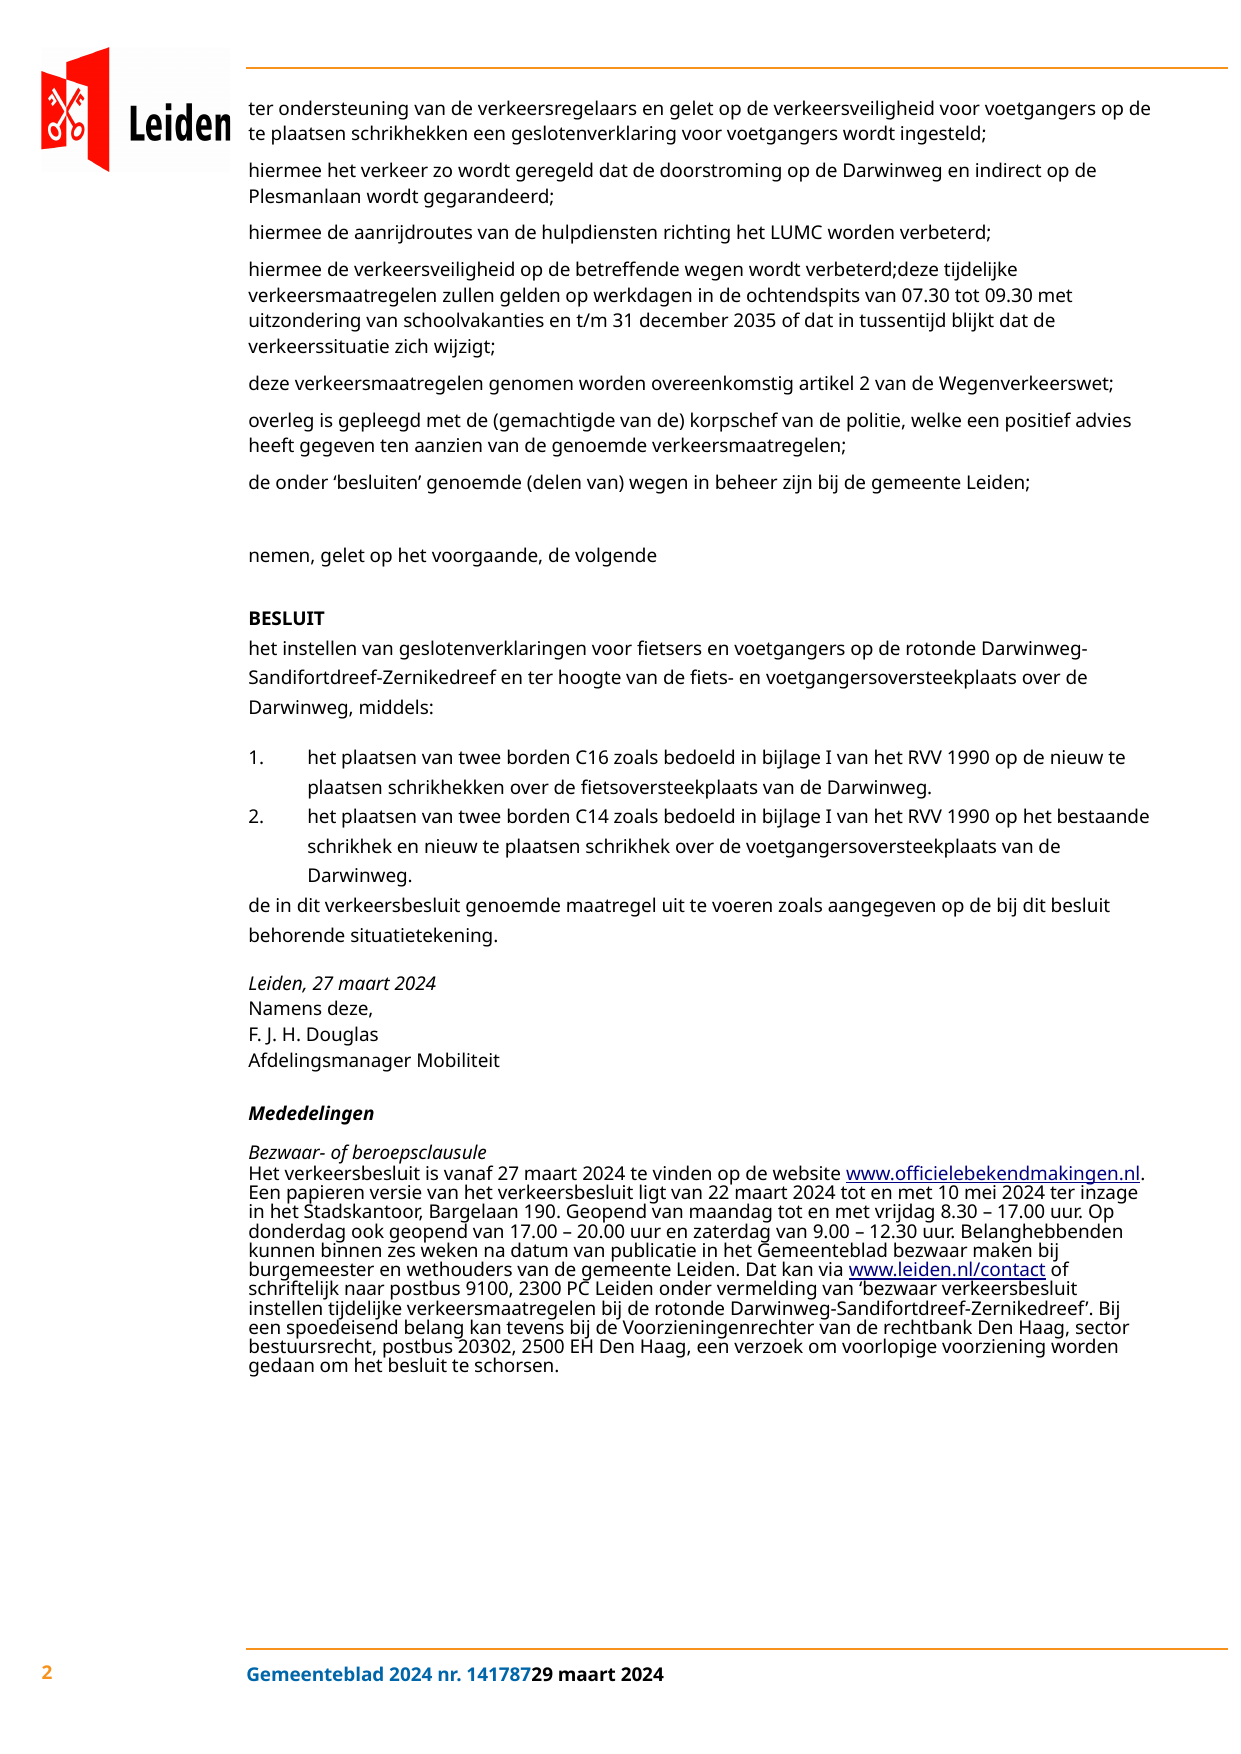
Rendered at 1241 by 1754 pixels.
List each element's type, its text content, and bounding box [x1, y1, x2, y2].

text de onder ‘besluiten’ genoemde (delen van) wegen in beheer zijn bij de gemeente Leiden; [248, 469, 1152, 495]
text BESLUIT [248, 605, 1152, 631]
text het instellen van geslotenverklaringen voor fietsers en voetgangers op de rotonde Darwinweg-Sandifortdreef-Zernikedreef en ter hoogte van de fiets- en voetgangersoversteekplaats over de Darwinweg, middels: [248, 635, 1152, 720]
text Mededelingen [248, 1100, 1152, 1126]
picture [41, 47, 231, 172]
text F. J. H. Douglas [248, 1021, 1152, 1047]
text de in dit verkeersbesluit genoemde maatregel uit te voeren zoals aangegeven op de bij dit besluit behorende situatietekening. [248, 892, 1152, 948]
text Het verkeersbesluit is vanaf 27 maart 2024 te vinden op de website www.officielebekendmakingen.nl. Een papieren versie van het verkeersbesluit ligt van 22 maart 2024 tot en met 10 mei 2024 ter inzage in het Stadskantoor, Bargelaan 190. Geopend van maandag tot en met vrijdag 8.30 – 17.00 uur. Op donderdag ook geopend van 17.00 – 20.00 uur en zaterdag van 9.00 – 12.30 uur. Belanghebbenden kunnen binnen zes weken na datum van publicatie in het Gemeenteblad bezwaar maken bij burgemeester en wethouders van de gemeente Leiden. Dat kan via www.leiden.nl/contact of schriftelijk naar postbus 9100, 2300 PC Leiden onder vermelding van ‘bezwaar verkeersbesluit instellen tijdelijke verkeersmaatregelen bij de rotonde Darwinweg-Sandifortdreef-Zernikedreef’. Bij een spoedeisend belang kan tevens bij de Voorzieningenrechter van de rechtbank Den Haag, sector bestuursrecht, postbus 20302, 2500 EH Den Haag, een verzoek om voorlopige voorziening worden gedaan om het besluit te schorsen. [248, 1165, 1152, 1377]
text Afdelingsmanager Mobiliteit [248, 1047, 1152, 1073]
text deze verkeersmaatregelen genomen worden overeenkomstig artikel 2 van de Wegenverkeerswet; [248, 370, 1152, 396]
text hiermee de verkeersveiligheid op de betreffende wegen wordt verbeterd;deze tijdelijke verkeersmaatregelen zullen gelden op werkdagen in de ochtendspits van 07.30 tot 09.30 met uitzondering van schoolvakanties en t/m 31 december 2035 of dat in tussentijd blijkt dat de verkeerssituatie zich wijzigt; [248, 256, 1152, 359]
text Leiden, 27 maart 2024 [248, 970, 1152, 995]
list het plaatsen van twee borden C14 zoals bedoeld in bijlage I van het RVV 1990 op het bestaande schrikhek en nieuw te plaatsen schrikhek over de voetgangersoversteekplaats van de Darwinweg. [248, 803, 1152, 888]
text hiermee de aanrijdroutes van de hulpdiensten richting het LUMC worden verbeterd; [248, 219, 1152, 245]
text ter ondersteuning van de verkeersregelaars en gelet op de verkeersveiligheid voor voetgangers op de te plaatsen schrikhekken een geslotenverklaring voor voetgangers wordt ingesteld; [248, 95, 1152, 146]
text hiermee het verkeer zo wordt geregeld dat de doorstroming op de Darwinweg en indirect op de Plesmanlaan wordt gegarandeerd; [248, 157, 1152, 209]
list het plaatsen van twee borden C16 zoals bedoeld in bijlage I van het RVV 1990 op de nieuw te plaatsen schrikhekken over de fietsoversteekplaats van de Darwinweg. [248, 744, 1152, 800]
text Namens deze, [248, 995, 1152, 1021]
text nemen, gelet op het voorgaande, de volgende [248, 542, 1152, 568]
text Bezwaar- of beroepsclausule [248, 1139, 1152, 1165]
text overleg is gepleegd met de (gemachtigde van de) korpschef van de politie, welke een positief advies heeft gegeven ten aanzien van de genoemde verkeersmaatregelen; [248, 407, 1152, 458]
